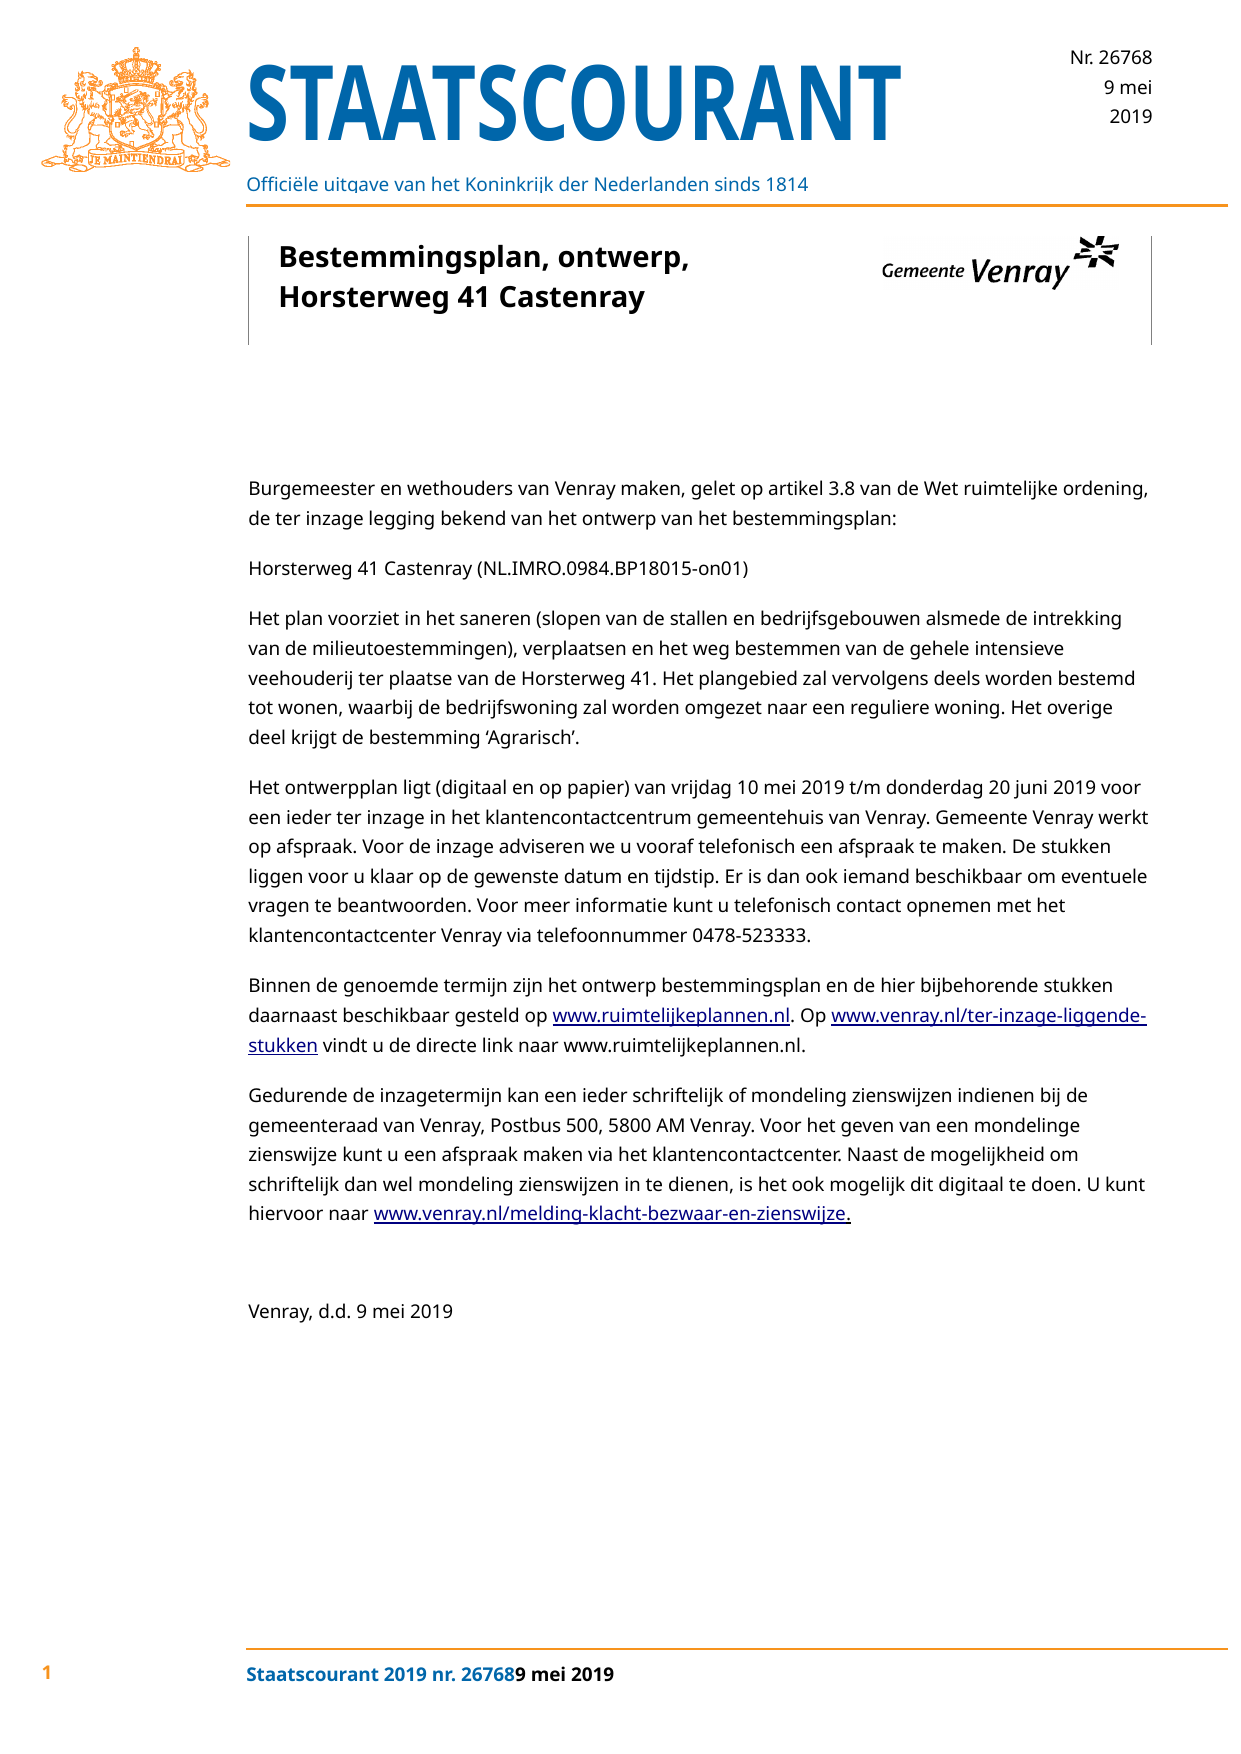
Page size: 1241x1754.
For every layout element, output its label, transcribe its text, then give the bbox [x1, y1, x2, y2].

table_header Bestemmingsplan, ontwerp, Horsterweg 41 Castenray [249, 236, 850, 345]
text Horsterweg 41 Castenray (NL.IMRO.0984.BP18015-on01) [248, 555, 1152, 581]
text Het ontwerpplan ligt (digitaal en op papier) van vrijdag 10 mei 2019 t/m donderdag 20 juni 2019 voor een ieder ter inzage in het klantencontactcentrum gemeentehuis van Venray. Gemeente Venray werkt op afspraak. Voor de inzage adviseren we u vooraf telefonisch een afspraak te maken. De stukken liggen voor u klaar op de gewenste datum en tijdstip. Er is dan ook iemand beschikbaar om eventuele vragen te beantwoorden. Voor meer informatie kunt u telefonisch contact opnemen met het klantencontactcenter Venray via telefoonnummer 0478-523333. [248, 774, 1152, 948]
text Het plan voorziet in het saneren (slopen van de stallen en bedrijfsgebouwen alsmede de intrekking van de milieutoestemmingen), verplaatsen en het weg bestemmen van de gehele intensieve veehouderij ter plaatse van de Horsterweg 41. Het plangebied zal vervolgens deels worden bestemd tot wonen, waarbij de bedrijfswoning zal worden omgezet naar een reguliere woning. Het overige deel krijgt de bestemming ‘Agrarisch’. [248, 606, 1152, 749]
text Gedurende de inzagetermijn kan een ieder schriftelijk of mondeling zienswijzen indienen bij de gemeenteraad van Venray, Postbus 500, 5800 AM Venray. Voor het geven van een mondelinge zienswijze kunt u een afspraak maken via het klantencontactcenter. Naast de mogelijkheid om schriftelijk dan wel mondeling zienswijzen in te dienen, is het ook mogelijk dit digitaal te doen. U kunt hiervoor naar www.venray.nl/melding-klacht-bezwaar-en-zienswijze. [248, 1082, 1152, 1226]
picture [882, 236, 1119, 290]
table_header [850, 236, 1151, 345]
text Venray, d.d. 9 mei 2019 [248, 1299, 1152, 1324]
text Binnen de genoemde termijn zijn het ontwerp bestemmingsplan en de hier bijbehorende stukken daarnaast beschikbaar gesteld op www.ruimtelijkeplannen.nl. Op www.venray.nl/ter-inzage-liggende-stukken vindt u de directe link naar www.ruimtelijkeplannen.nl. [248, 973, 1152, 1057]
picture [41, 47, 231, 172]
text Burgemeester en wethouders van Venray maken, gelet op artikel 3.8 van de Wet ruimtelijke ordening, de ter inzage legging bekend van het ontwerp van het bestemmingsplan: [248, 475, 1152, 530]
